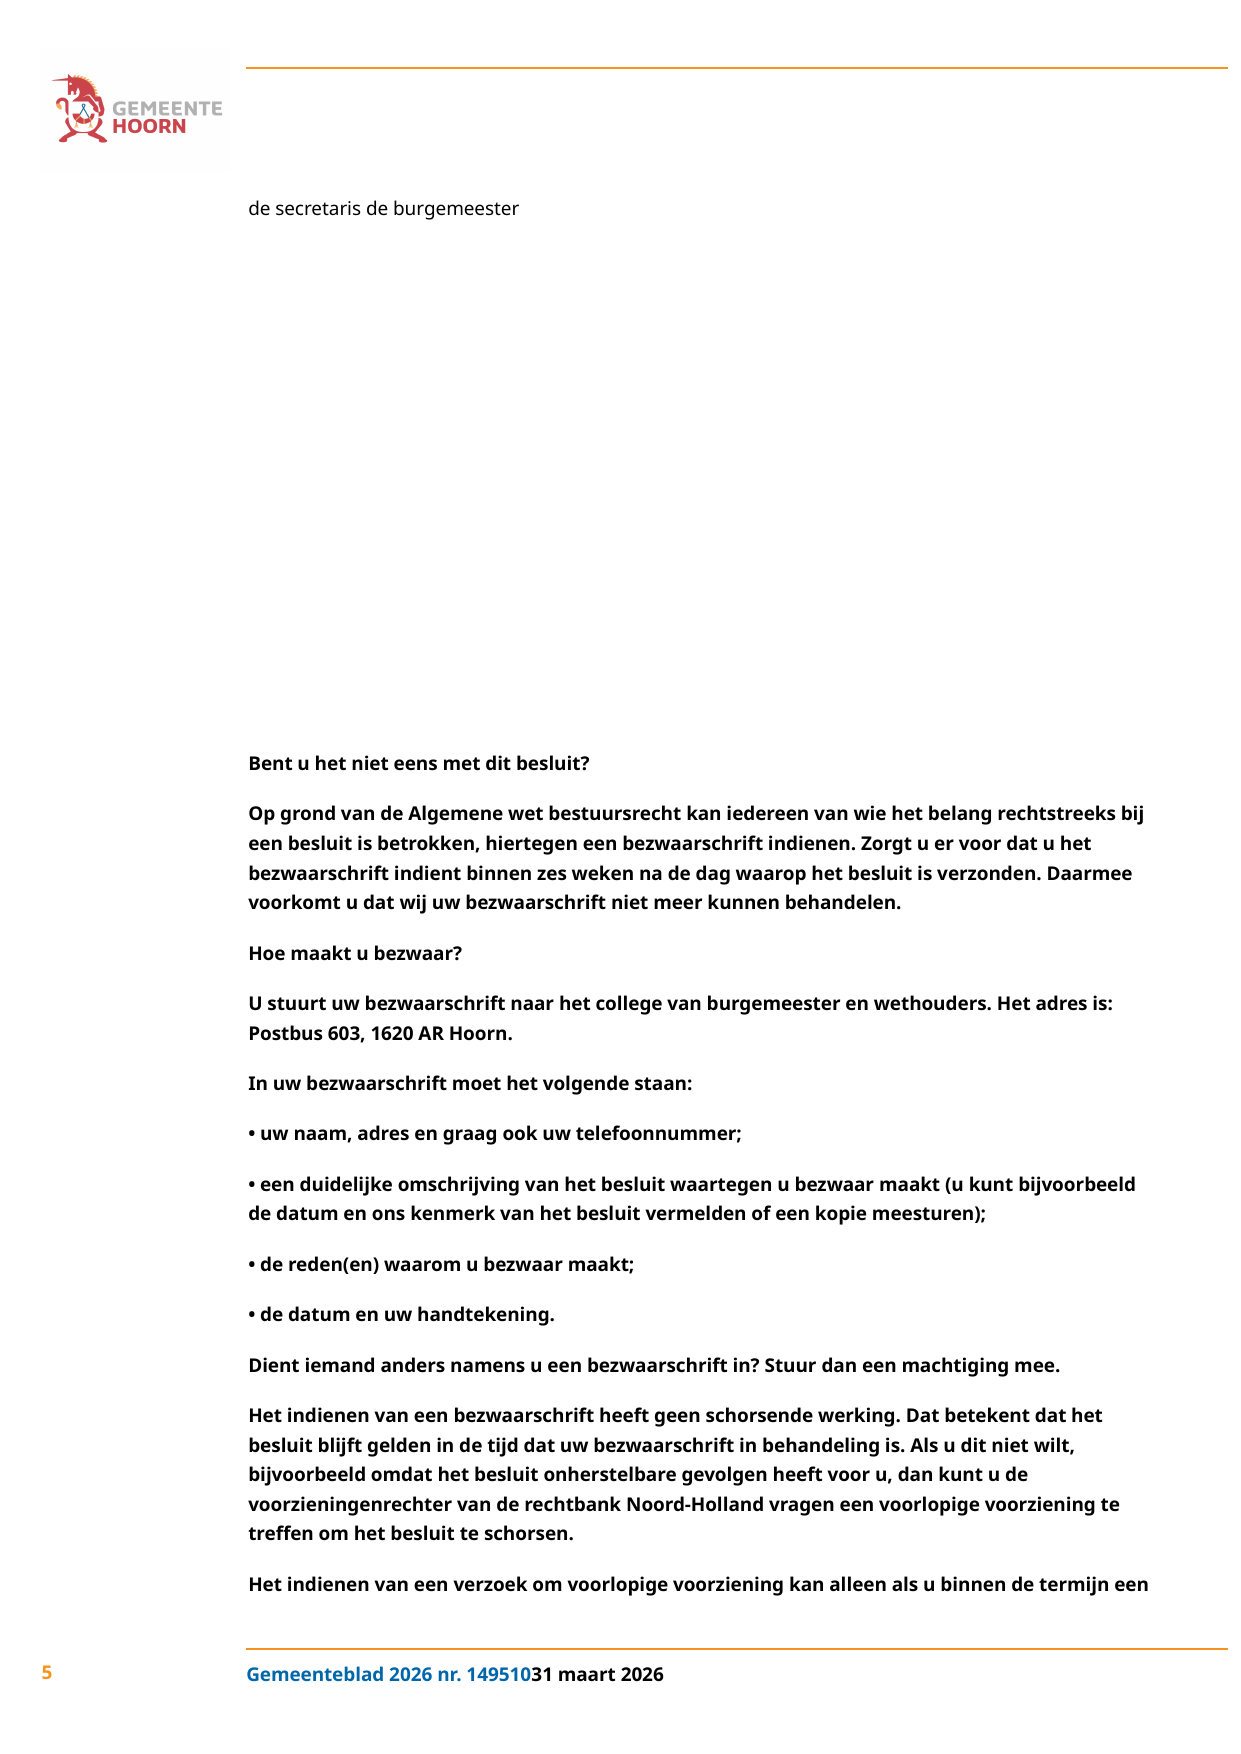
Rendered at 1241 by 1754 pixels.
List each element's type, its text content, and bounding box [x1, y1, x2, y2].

text Op grond van de Algemene wet bestuursrecht kan iedereen van wie het belang rechtstreeks bij een besluit is betrokken, hiertegen een bezwaarschrift indienen. Zorgt u er voor dat u het bezwaarschrift indient binnen zes weken na de dag waarop het besluit is verzonden. Daarmee voorkomt u dat wij uw bezwaarschrift niet meer kunnen behandelen. [248, 801, 1152, 915]
text de secretaris de burgemeester [248, 196, 1152, 221]
text Het indienen van een bezwaarschrift heeft geen schorsende werking. Dat betekent dat het besluit blijft gelden in de tijd dat uw bezwaarschrift in behandeling is. Als u dit niet wilt, bijvoorbeeld omdat het besluit onherstelbare gevolgen heeft voor u, dan kunt u de voorzieningenrechter van de rechtbank Noord-Holland vragen een voorlopige voorziening te treffen om het besluit te schorsen. [248, 1402, 1152, 1546]
text Het indienen van een verzoek om voorlopige voorziening kan alleen als u binnen de termijn een [248, 1571, 1152, 1597]
text • de reden(en) waarom u bezwaar maakt; [248, 1251, 1152, 1277]
text • uw naam, adres en graag ook uw telefoonnummer; [248, 1121, 1152, 1146]
text U stuurt uw bezwaarschrift naar het college van burgemeester en wethouders. Het adres is: Postbus 603, 1620 AR Hoorn. [248, 990, 1152, 1046]
text • de datum en uw handtekening. [248, 1301, 1152, 1327]
text Hoe maakt u bezwaar? [248, 940, 1152, 966]
text • een duidelijke omschrijving van het besluit waartegen u bezwaar maakt (u kunt bijvoorbeeld de datum en ons kenmerk van het besluit vermelden of een kopie meesturen); [248, 1171, 1152, 1226]
text In uw bezwaarschrift moet het volgende staan: [248, 1070, 1152, 1096]
text Dient iemand anders namens u een bezwaarschrift in? Stuur dan een machtiging mee. [248, 1352, 1152, 1378]
text Bent u het niet eens met dit besluit? [248, 750, 1152, 776]
picture [41, 47, 231, 172]
